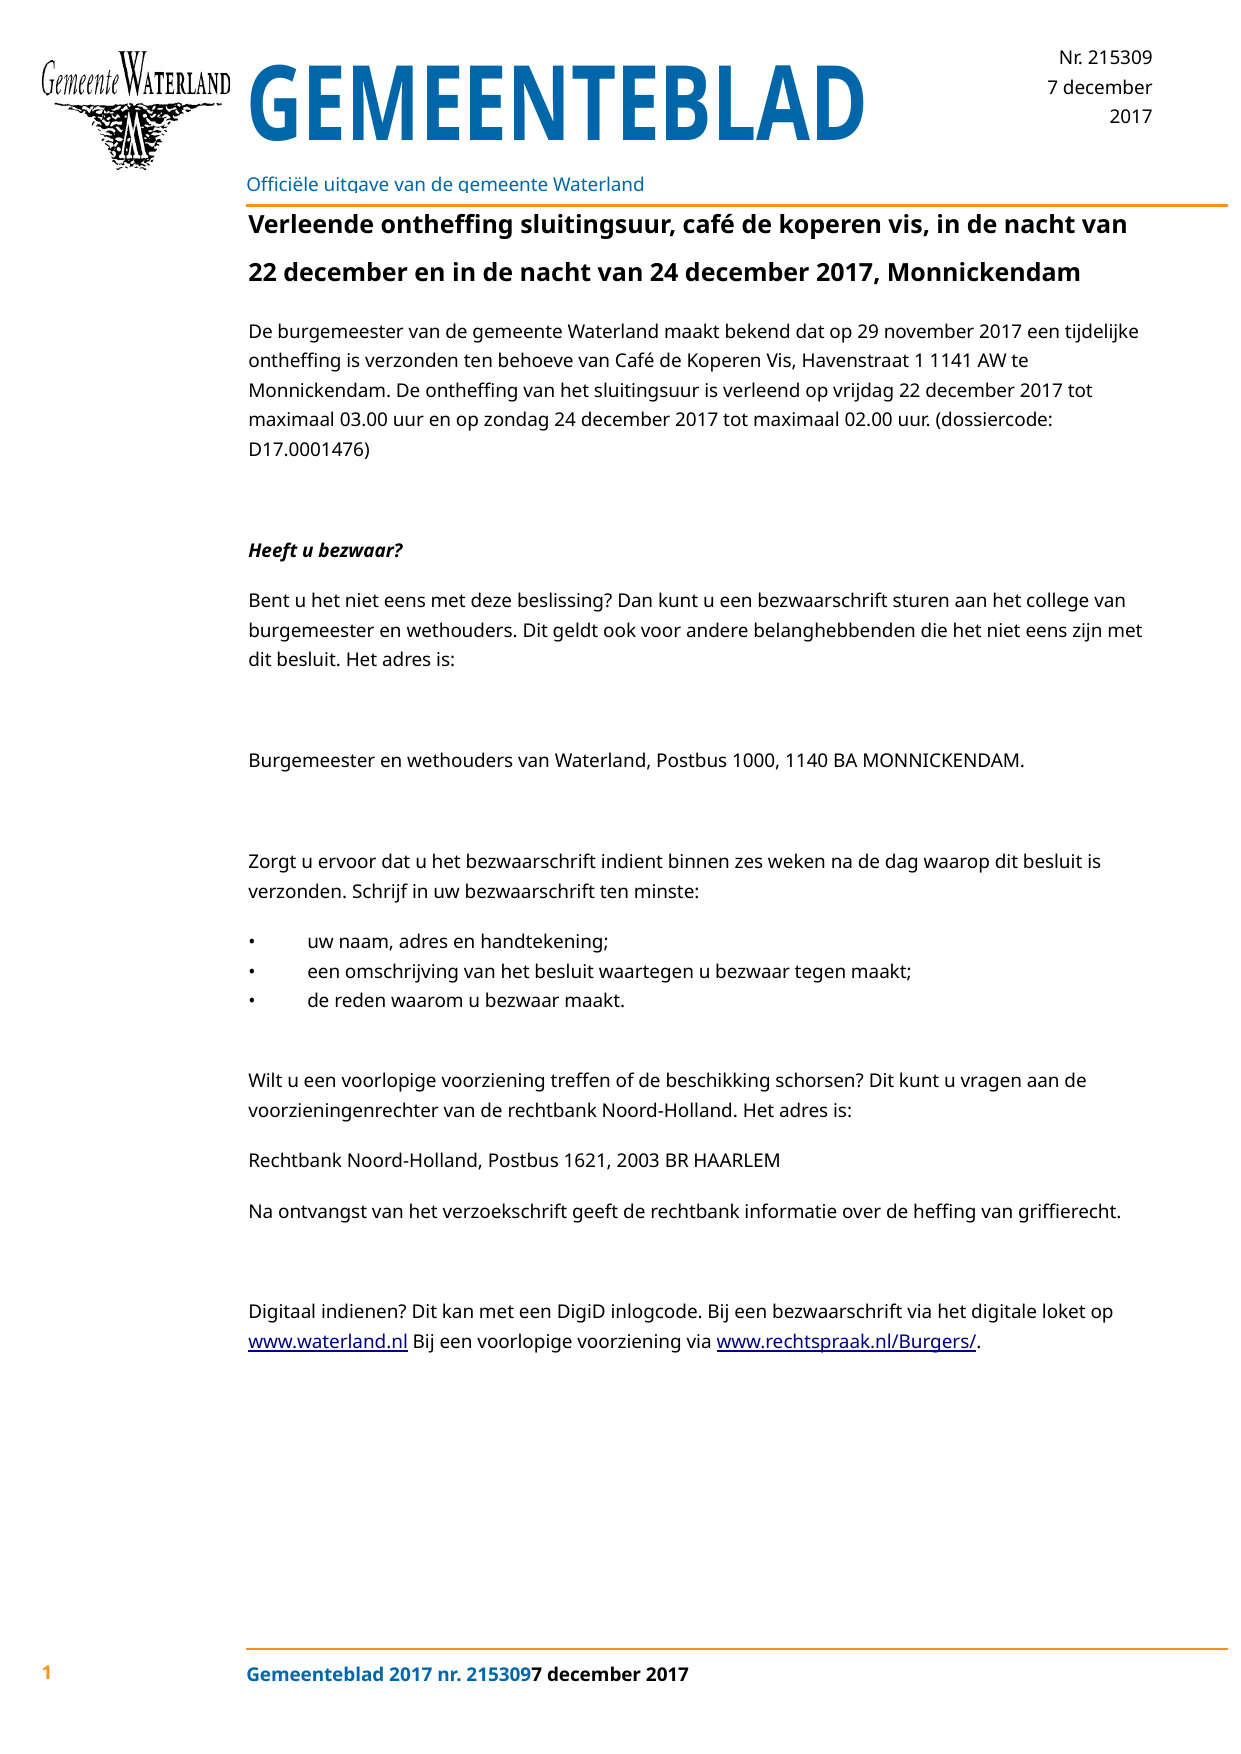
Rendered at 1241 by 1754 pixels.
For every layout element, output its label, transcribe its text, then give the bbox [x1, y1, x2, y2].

picture [41, 47, 231, 172]
text Bent u het niet eens met deze beslissing? Dan kunt u een bezwaarschrift sturen aan het college van burgemeester en wethouders. Dit geldt ook voor andere belanghebbenden die het niet eens zijn met dit besluit. Het adres is: [248, 587, 1152, 672]
text Digitaal indienen? Dit kan met een DigiD inlogcode. Bij een bezwaarschrift via het digitale loket op www.waterland.nl Bij een voorlopige voorziening via www.rechtspraak.nl/Burgers/. [248, 1299, 1152, 1354]
text Burgemeester en wethouders van Waterland, Postbus 1000, 1140 BA MONNICKENDAM. [248, 747, 1152, 773]
list uw naam, adres en handtekening; [248, 928, 1152, 954]
text Zorgt u ervoor dat u het bezwaarschrift indient binnen zes weken na de dag waarop dit besluit is verzonden. Schrijf in uw bezwaarschrift ten minste: [248, 848, 1152, 904]
list de reden waarom u bezwaar maakt. [248, 987, 1152, 1013]
text Wilt u een voorlopige voorziening treffen of de beschikking schorsen? Dit kunt u vragen aan de voorzieningenrechter van de rechtbank Noord-Holland. Het adres is: [248, 1067, 1152, 1123]
text Heeft u bezwaar? [248, 537, 1152, 563]
text Rechtbank Noord-Holland, Postbus 1621, 2003 BR HAARLEM [248, 1147, 1152, 1173]
text De burgemeester van de gemeente Waterland maakt bekend dat op 29 november 2017 een tijdelijke ontheffing is verzonden ten behoeve van Café de Koperen Vis, Havenstraat 1 1141 AW te Monnickendam. De ontheffing van het sluitingsuur is verleend op vrijdag 22 december 2017 tot maximaal 03.00 uur en op zondag 24 december 2017 tot maximaal 02.00 uur. (dossiercode: D17.0001476) [248, 318, 1152, 462]
text Na ontvangst van het verzoekschrift geeft de rechtbank informatie over de heffing van griffierecht. [248, 1198, 1152, 1224]
list een omschrijving van het besluit waartegen u bezwaar tegen maakt; [248, 958, 1152, 984]
text Verleende ontheffing sluitingsuur, café de koperen vis, in de nacht van 22 december en in de nacht van 24 december 2017, Monnickendam [248, 207, 1152, 288]
